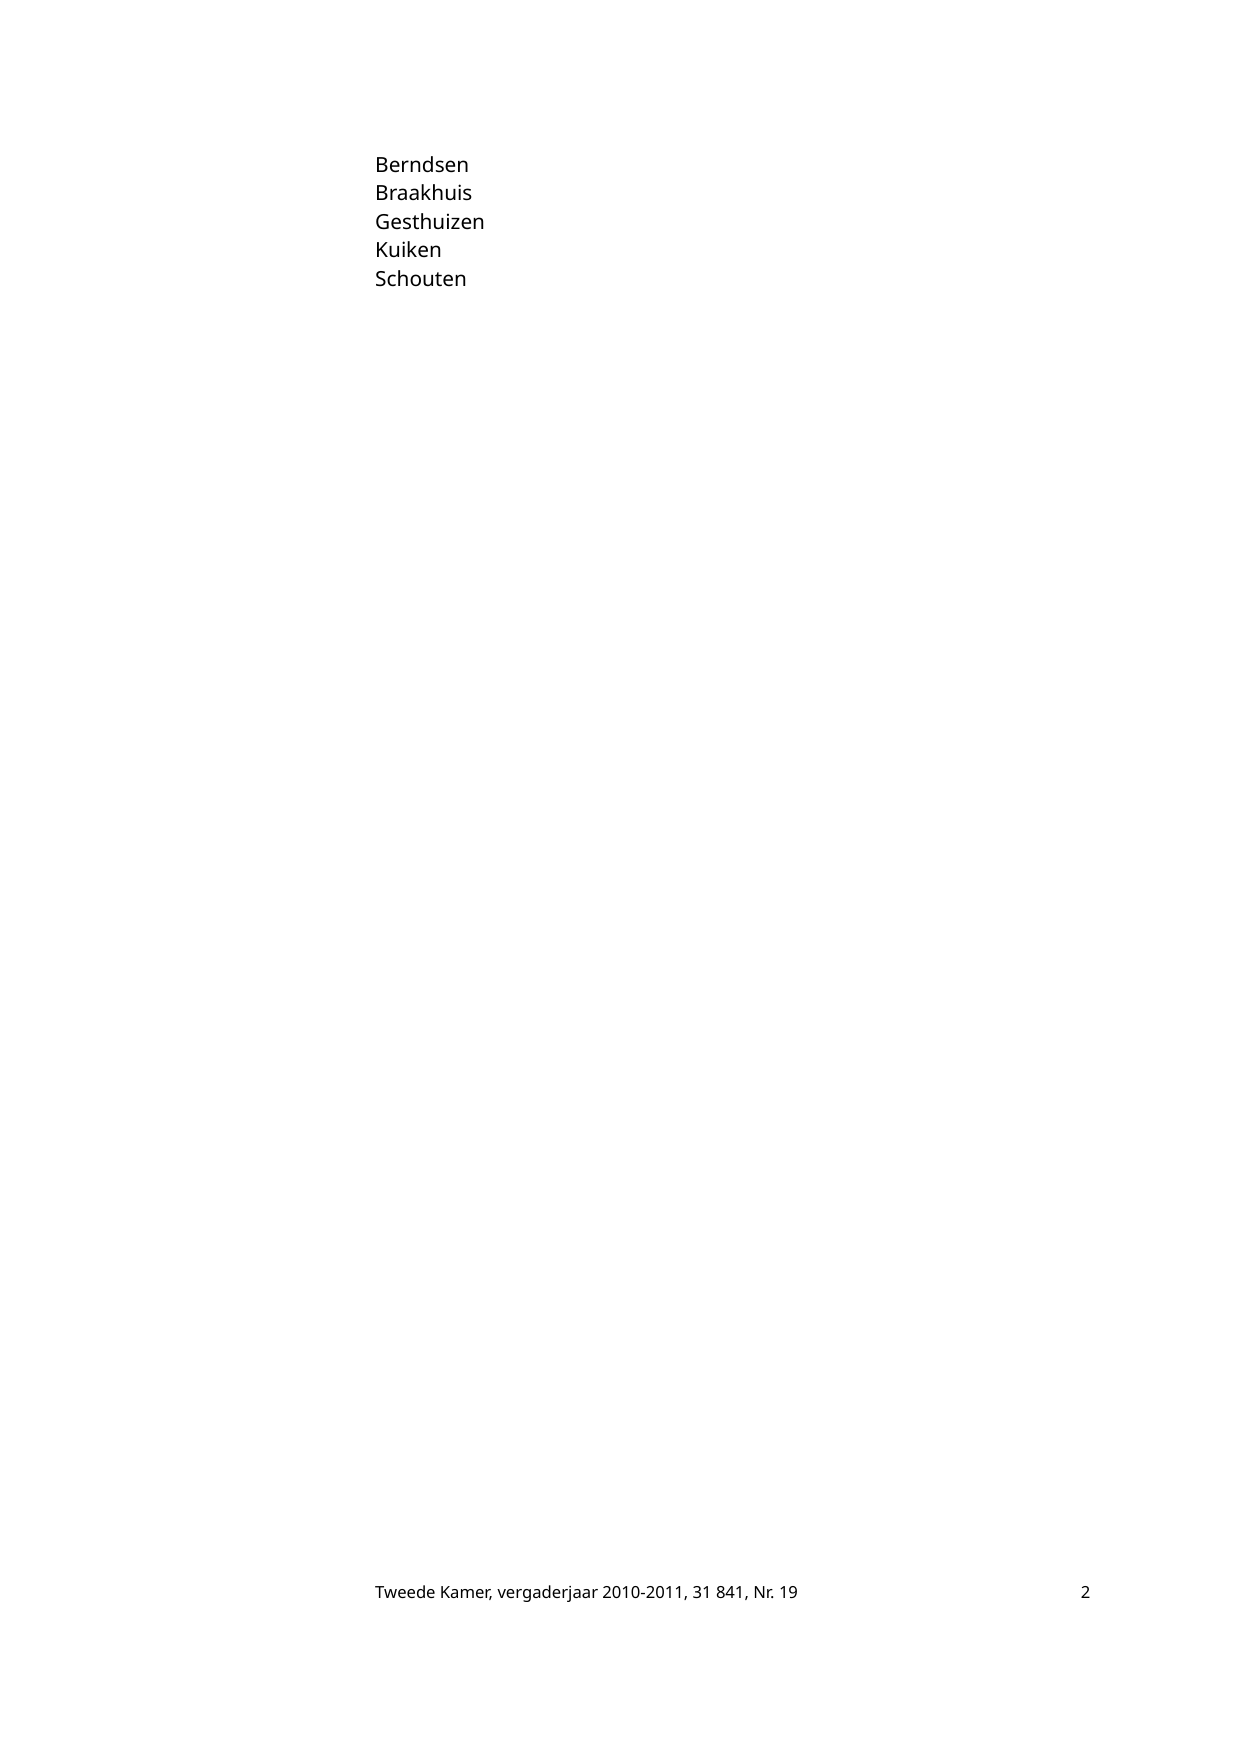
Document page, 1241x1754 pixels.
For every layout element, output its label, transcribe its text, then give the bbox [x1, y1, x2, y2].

text Gesthuizen [375, 207, 1090, 235]
text Berndsen [375, 150, 1090, 178]
text Braakhuis [375, 178, 1090, 207]
text Kuiken [375, 235, 1090, 264]
text Schouten [375, 264, 1090, 292]
